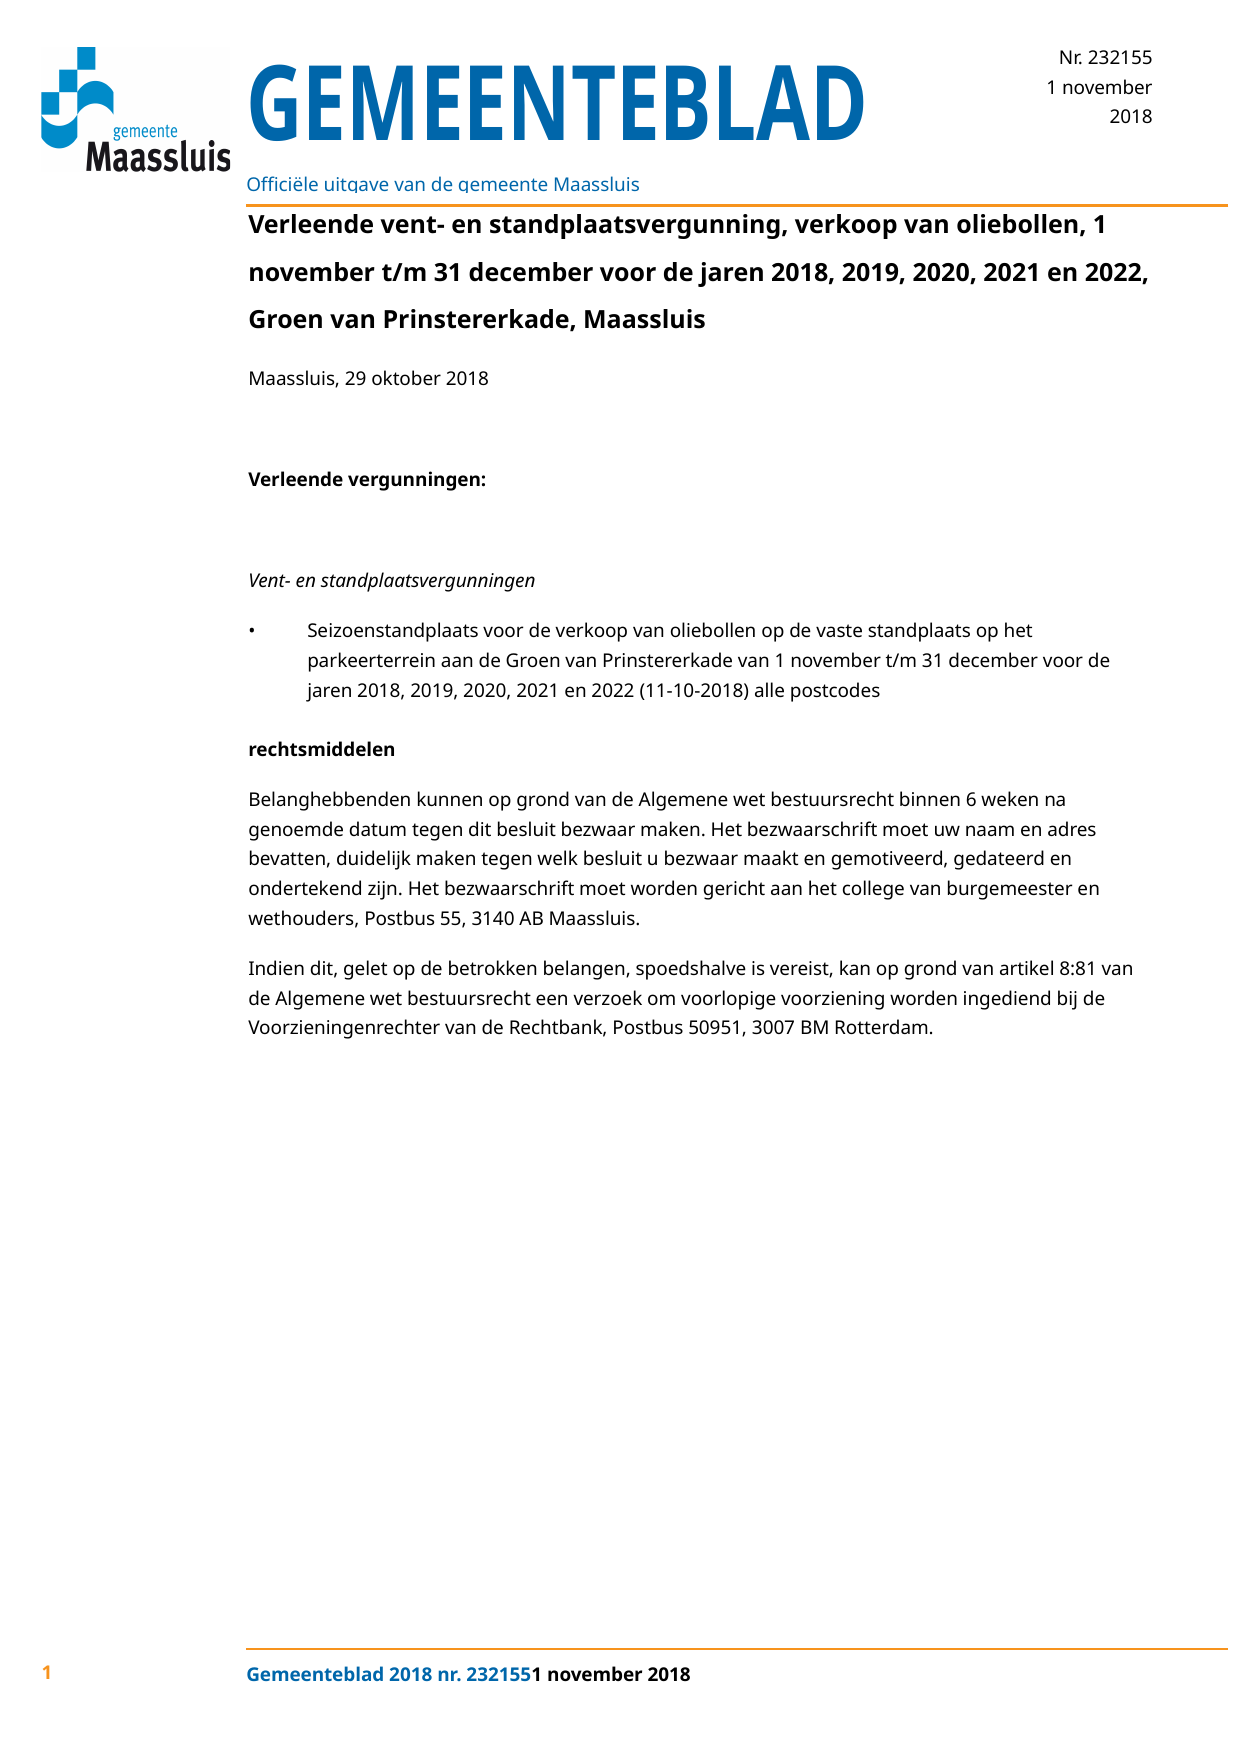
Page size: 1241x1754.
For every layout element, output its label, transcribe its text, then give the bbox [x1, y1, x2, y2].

text Maassluis, 29 oktober 2018 [248, 366, 1152, 391]
list Seizoenstandplaats voor de verkoop van oliebollen op de vaste standplaats op het parkeerterrein aan de Groen van Prinstererkade van 1 november t/m 31 december voor de jaren 2018, 2019, 2020, 2021 en 2022 (11-10-2018) alle postcodes [248, 618, 1152, 702]
picture [41, 47, 77, 92]
text Verleende vergunningen: [248, 466, 1152, 492]
text Verleende vent- en standplaatsvergunning, verkoop van oliebollen, 1 november t/m 31 december voor de jaren 2018, 2019, 2020, 2021 en 2022, Groen van Prinstererkade, Maassluis [248, 207, 1152, 336]
text Belanghebbenden kunnen op grond van de Algemene wet bestuursrecht binnen 6 weken na genoemde datum tegen dit besluit bezwaar maken. Het bezwaarschrift moet uw naam en adres bevatten, duidelijk maken tegen welk besluit u bezwaar maakt en gemotiveerd, gedateerd en ondertekend zijn. Het bezwaarschrift moet worden gericht aan het college van burgemeester en wethouders, Postbus 55, 3140 AB Maassluis. [248, 786, 1152, 930]
text Indien dit, gelet op de betrokken belangen, spoedshalve is vereist, kan op grond van artikel 8:81 van de Algemene wet bestuursrecht een verzoek om voorlopige voorziening worden ingediend bij de Voorzieningenrechter van de Rechtbank, Postbus 50951, 3007 BM Rotterdam. [248, 955, 1152, 1040]
picture [41, 47, 231, 172]
text rechtsmiddelen [248, 736, 1152, 762]
text Vent- en standplaatsvergunningen [248, 567, 1152, 593]
